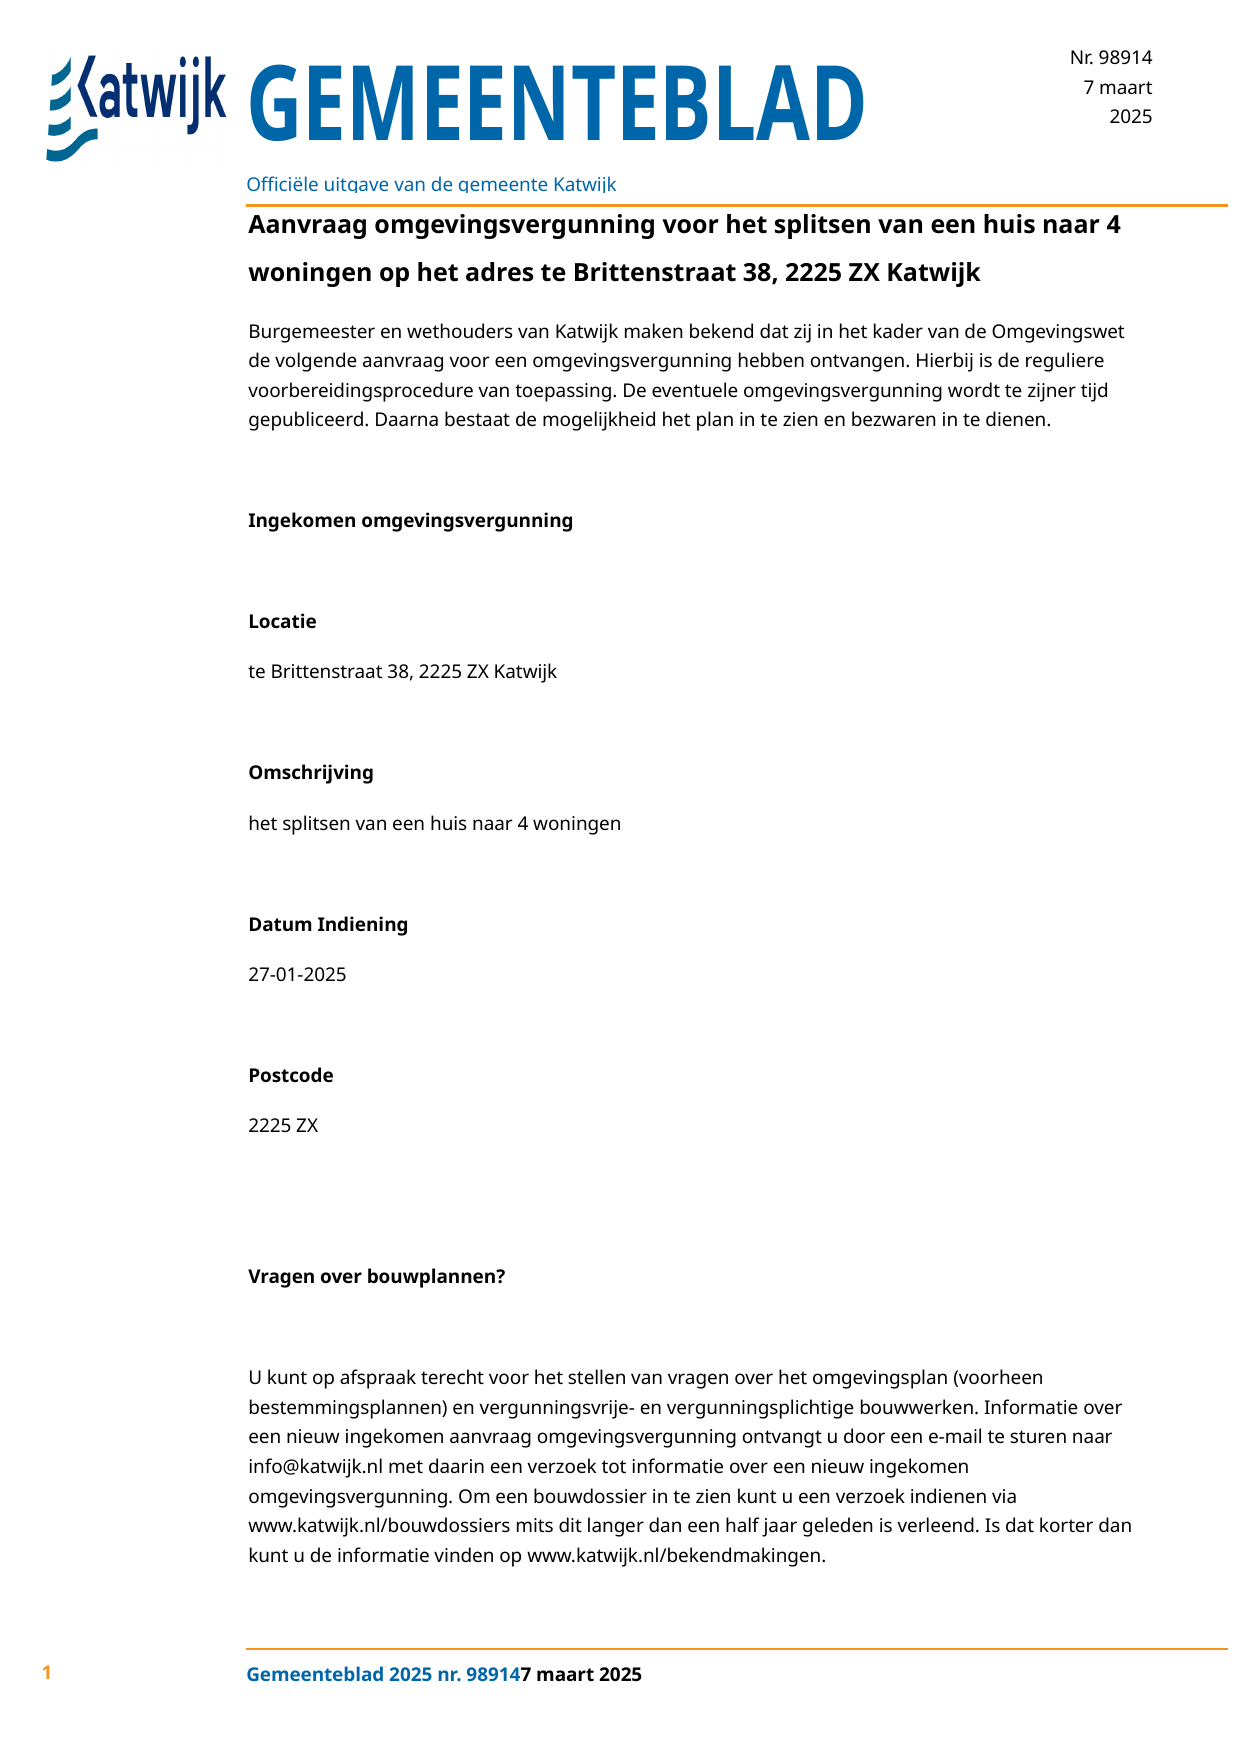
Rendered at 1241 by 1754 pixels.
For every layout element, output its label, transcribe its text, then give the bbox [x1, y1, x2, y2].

text Omschrijving [248, 759, 1152, 785]
text Burgemeester en wethouders van Katwijk maken bekend dat zij in het kader van de Omgevingswet de volgende aanvraag voor een omgevingsvergunning hebben ontvangen. Hierbij is de reguliere voorbereidingsprocedure van toepassing. De eventuele omgevingsvergunning wordt te zijner tijd gepubliceerd. Daarna bestaat de mogelijkheid het plan in te zien en bezwaren in te dienen. [248, 318, 1152, 432]
text Locatie [248, 608, 1152, 634]
text Datum Indiening [248, 911, 1152, 937]
text 2225 ZX [248, 1112, 1152, 1138]
picture [41, 47, 231, 172]
text 27-01-2025 [248, 961, 1152, 987]
text Ingekomen omgevingsvergunning [248, 507, 1152, 533]
text Postcode [248, 1062, 1152, 1088]
text Aanvraag omgevingsvergunning voor het splitsen van een huis naar 4 woningen op het adres te Brittenstraat 38, 2225 ZX Katwijk [248, 207, 1152, 288]
text te Brittenstraat 38, 2225 ZX Katwijk [248, 659, 1152, 684]
text U kunt op afspraak terecht voor het stellen van vragen over het omgevingsplan (voorheen bestemmingsplannen) en vergunningsvrije- en vergunningsplichtige bouwwerken. Informatie over een nieuw ingekomen aanvraag omgevingsvergunning ontvangt u door een e-mail te sturen naar info@katwijk.nl met daarin een verzoek tot informatie over een nieuw ingekomen omgevingsvergunning. Om een bouwdossier in te zien kunt u een verzoek indienen via www.katwijk.nl/bouwdossiers mits dit langer dan een half jaar geleden is verleend. Is dat korter dan kunt u de informatie vinden op www.katwijk.nl/bekendmakingen. [248, 1364, 1152, 1568]
text Vragen over bouwplannen? [248, 1264, 1152, 1289]
text het splitsen van een huis naar 4 woningen [248, 810, 1152, 836]
